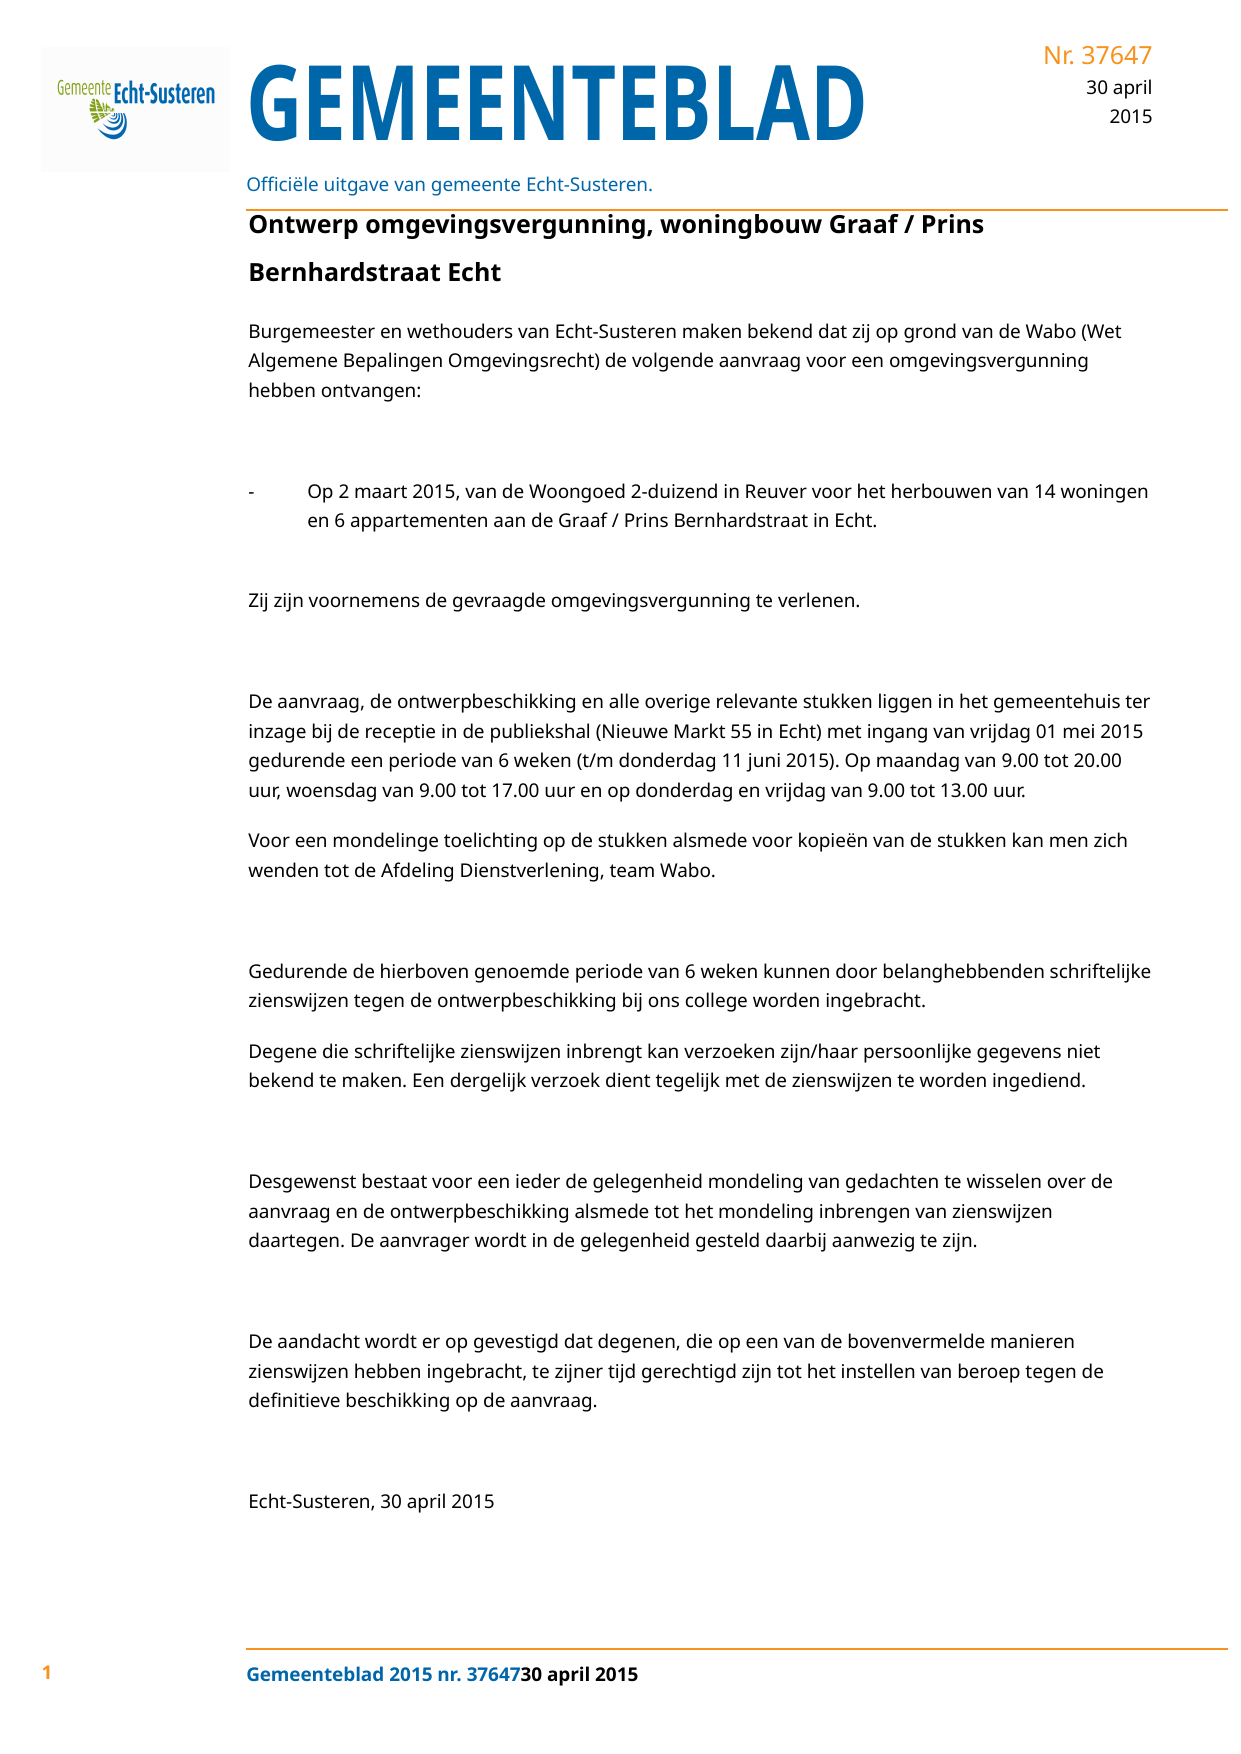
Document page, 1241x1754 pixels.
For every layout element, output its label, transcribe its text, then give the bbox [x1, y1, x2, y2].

text Degene die schriftelijke zienswijzen inbrengt kan verzoeken zijn/haar persoonlijke gegevens niet bekend te maken. Een dergelijk verzoek dient tegelijk met de zienswijzen te worden ingediend. [248, 1038, 1152, 1093]
text Zij zijn voornemens de gevraagde omgevingsvergunning te verlenen. [248, 587, 1152, 613]
text De aanvraag, de ontwerpbeschikking en alle overige relevante stukken liggen in het gemeentehuis ter inzage bij de receptie in de publiekshal (Nieuwe Markt 55 in Echt) met ingang van vrijdag 01 mei 2015 gedurende een periode van 6 weken (t/m donderdag 11 juni 2015). Op maandag van 9.00 tot 20.00 uur, woensdag van 9.00 tot 17.00 uur en op donderdag en vrijdag van 9.00 tot 13.00 uur. [248, 688, 1152, 803]
text Ontwerp omgevingsvergunning, woningbouw Graaf / Prins Bernhardstraat Echt [248, 211, 1152, 288]
text Burgemeester en wethouders van Echt-Susteren maken bekend dat zij op grond van de Wabo (Wet Algemene Bepalingen Omgevingsrecht) de volgende aanvraag voor een omgevingsvergunning hebben ontvangen: [248, 318, 1152, 403]
text Gedurende de hierboven genoemde periode van 6 weken kunnen door belanghebbenden schriftelijke zienswijzen tegen de ontwerpbeschikking bij ons college worden ingebracht. [248, 958, 1152, 1013]
text Voor een mondelinge toelichting op de stukken alsmede voor kopieën van de stukken kan men zich wenden tot de Afdeling Dienstverlening, team Wabo. [248, 827, 1152, 883]
list Op 2 maart 2015, van de Woongoed 2-duizend in Reuver voor het herbouwen van 14 woningen en 6 appartementen aan de Graaf / Prins Bernhardstraat in Echt. [248, 478, 1152, 533]
picture [41, 47, 231, 172]
text De aandacht wordt er op gevestigd dat degenen, die op een van de bovenvermelde manieren zienswijzen hebben ingebracht, te zijner tijd gerechtigd zijn tot het instellen van beroep tegen de definitieve beschikking op de aanvraag. [248, 1328, 1152, 1413]
text Echt-Susteren, 30 april 2015 [248, 1488, 1152, 1514]
text Desgewenst bestaat voor een ieder de gelegenheid mondeling van gedachten te wisselen over de aanvraag en de ontwerpbeschikking alsmede tot het mondeling inbrengen van zienswijzen daartegen. De aanvrager wordt in de gelegenheid gesteld daarbij aanwezig te zijn. [248, 1168, 1152, 1253]
